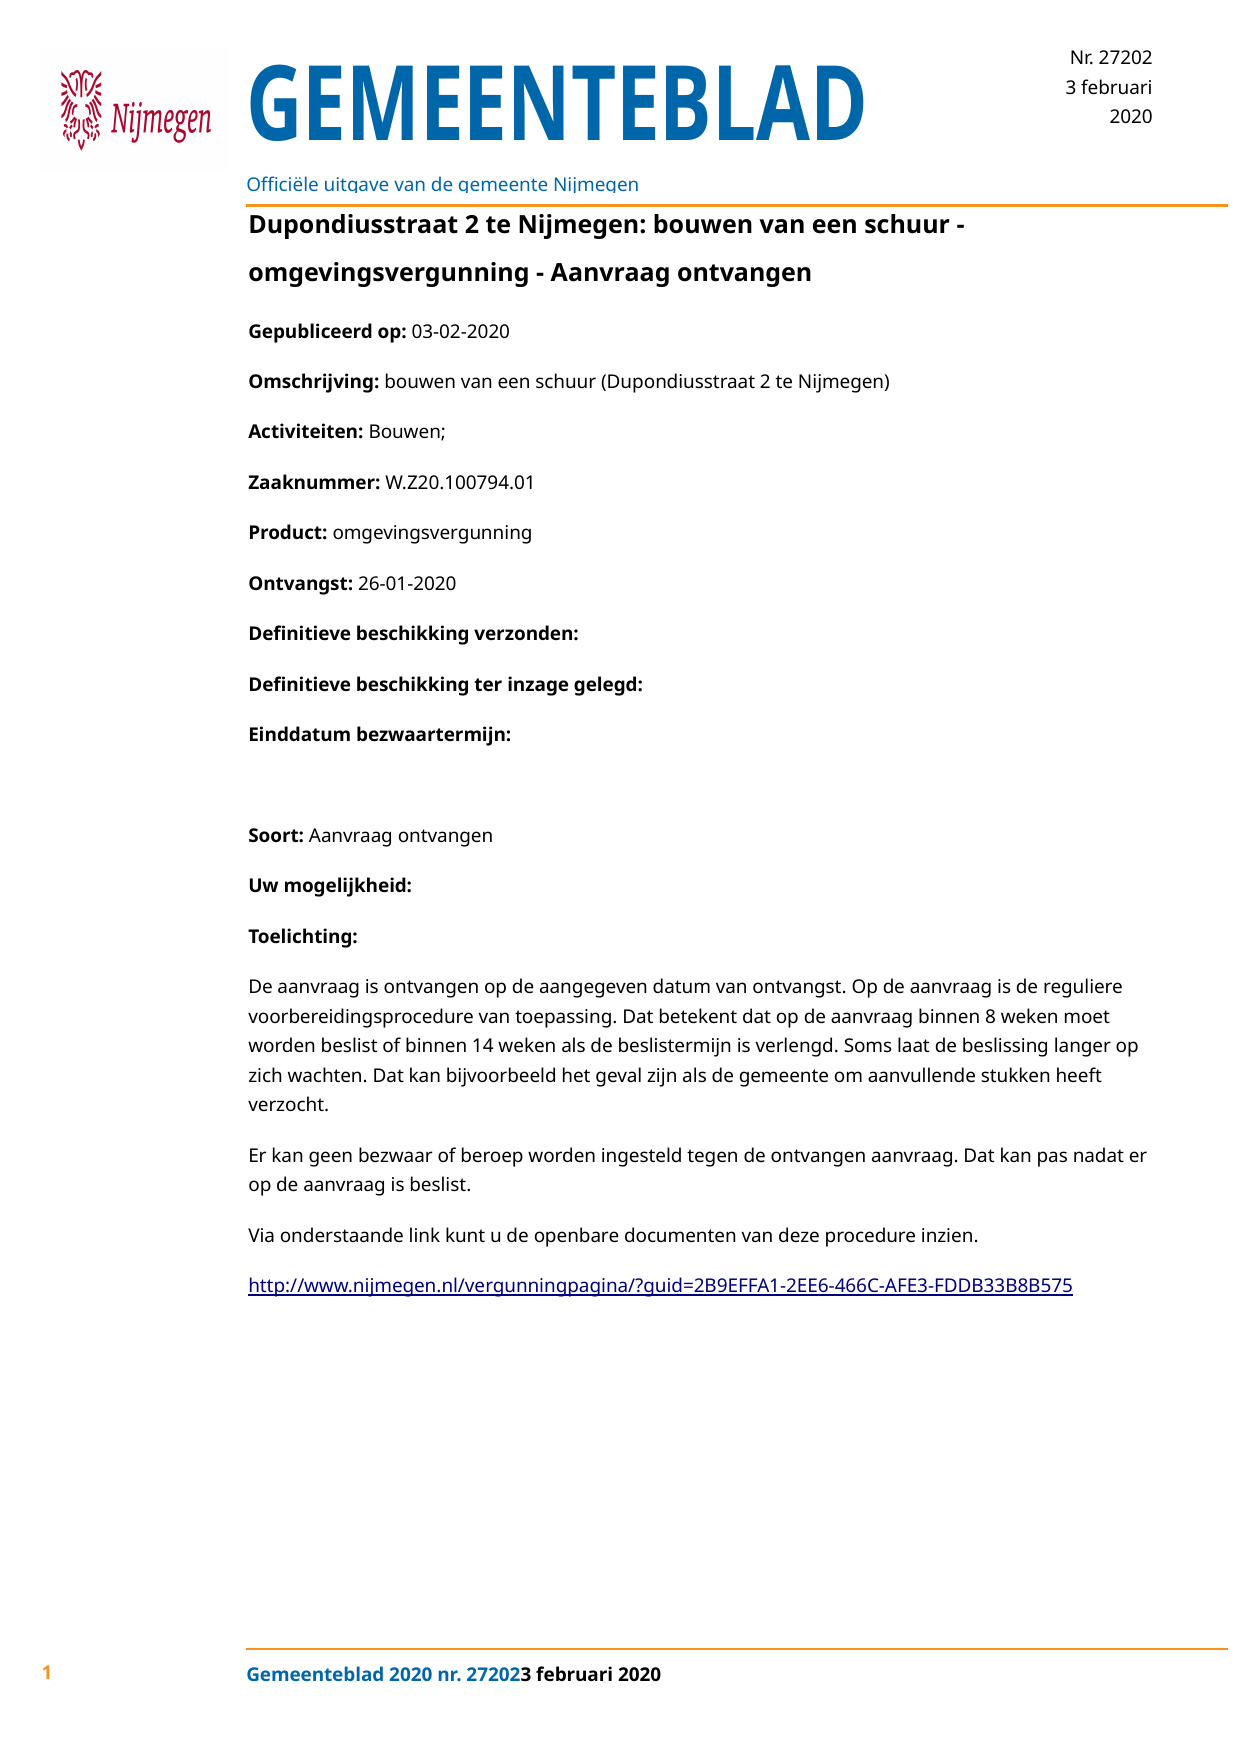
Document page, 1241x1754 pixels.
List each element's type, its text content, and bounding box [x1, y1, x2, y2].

text Activiteiten: Bouwen; [248, 419, 1152, 444]
text Ontvangst: 26-01-2020 [248, 570, 1152, 596]
text De aanvraag is ontvangen op de aangegeven datum van ontvangst. Op de aanvraag is de reguliere voorbereidingsprocedure van toepassing. Dat betekent dat op de aanvraag binnen 8 weken moet worden beslist of binnen 14 weken als de beslistermijn is verlengd. Soms laat de beslissing langer op zich wachten. Dat kan bijvoorbeeld het geval zijn als de gemeente om aanvullende stukken heeft verzocht. [248, 973, 1152, 1117]
text Er kan geen bezwaar of beroep worden ingesteld tegen de ontvangen aanvraag. Dat kan pas nadat er op de aanvraag is beslist. [248, 1142, 1152, 1197]
text Via onderstaande link kunt u de openbare documenten van deze procedure inzien. [248, 1222, 1152, 1248]
text Product: omgevingsvergunning [248, 519, 1152, 545]
text Einddatum bezwaartermijn: [248, 721, 1152, 747]
text Toelichting: [248, 923, 1152, 949]
text Soort: Aanvraag ontvangen [248, 822, 1152, 848]
text Omschrijving: bouwen van een schuur (Dupondiusstraat 2 te Nijmegen) [248, 368, 1152, 394]
text Uw mogelijkheid: [248, 872, 1152, 898]
text http://www.nijmegen.nl/vergunningpagina/?guid=2B9EFFA1-2EE6-466C-AFE3-FDDB33B8B575 [248, 1272, 1152, 1298]
text Zaaknummer: W.Z20.100794.01 [248, 469, 1152, 495]
text Dupondiusstraat 2 te Nijmegen: bouwen van een schuur - omgevingsvergunning - Aanvraag ontvangen [248, 207, 1152, 288]
picture [41, 47, 231, 172]
text Definitieve beschikking ter inzage gelegd: [248, 671, 1152, 697]
text Definitieve beschikking verzonden: [248, 620, 1152, 646]
text Gepubliceerd op: 03-02-2020 [248, 318, 1152, 344]
